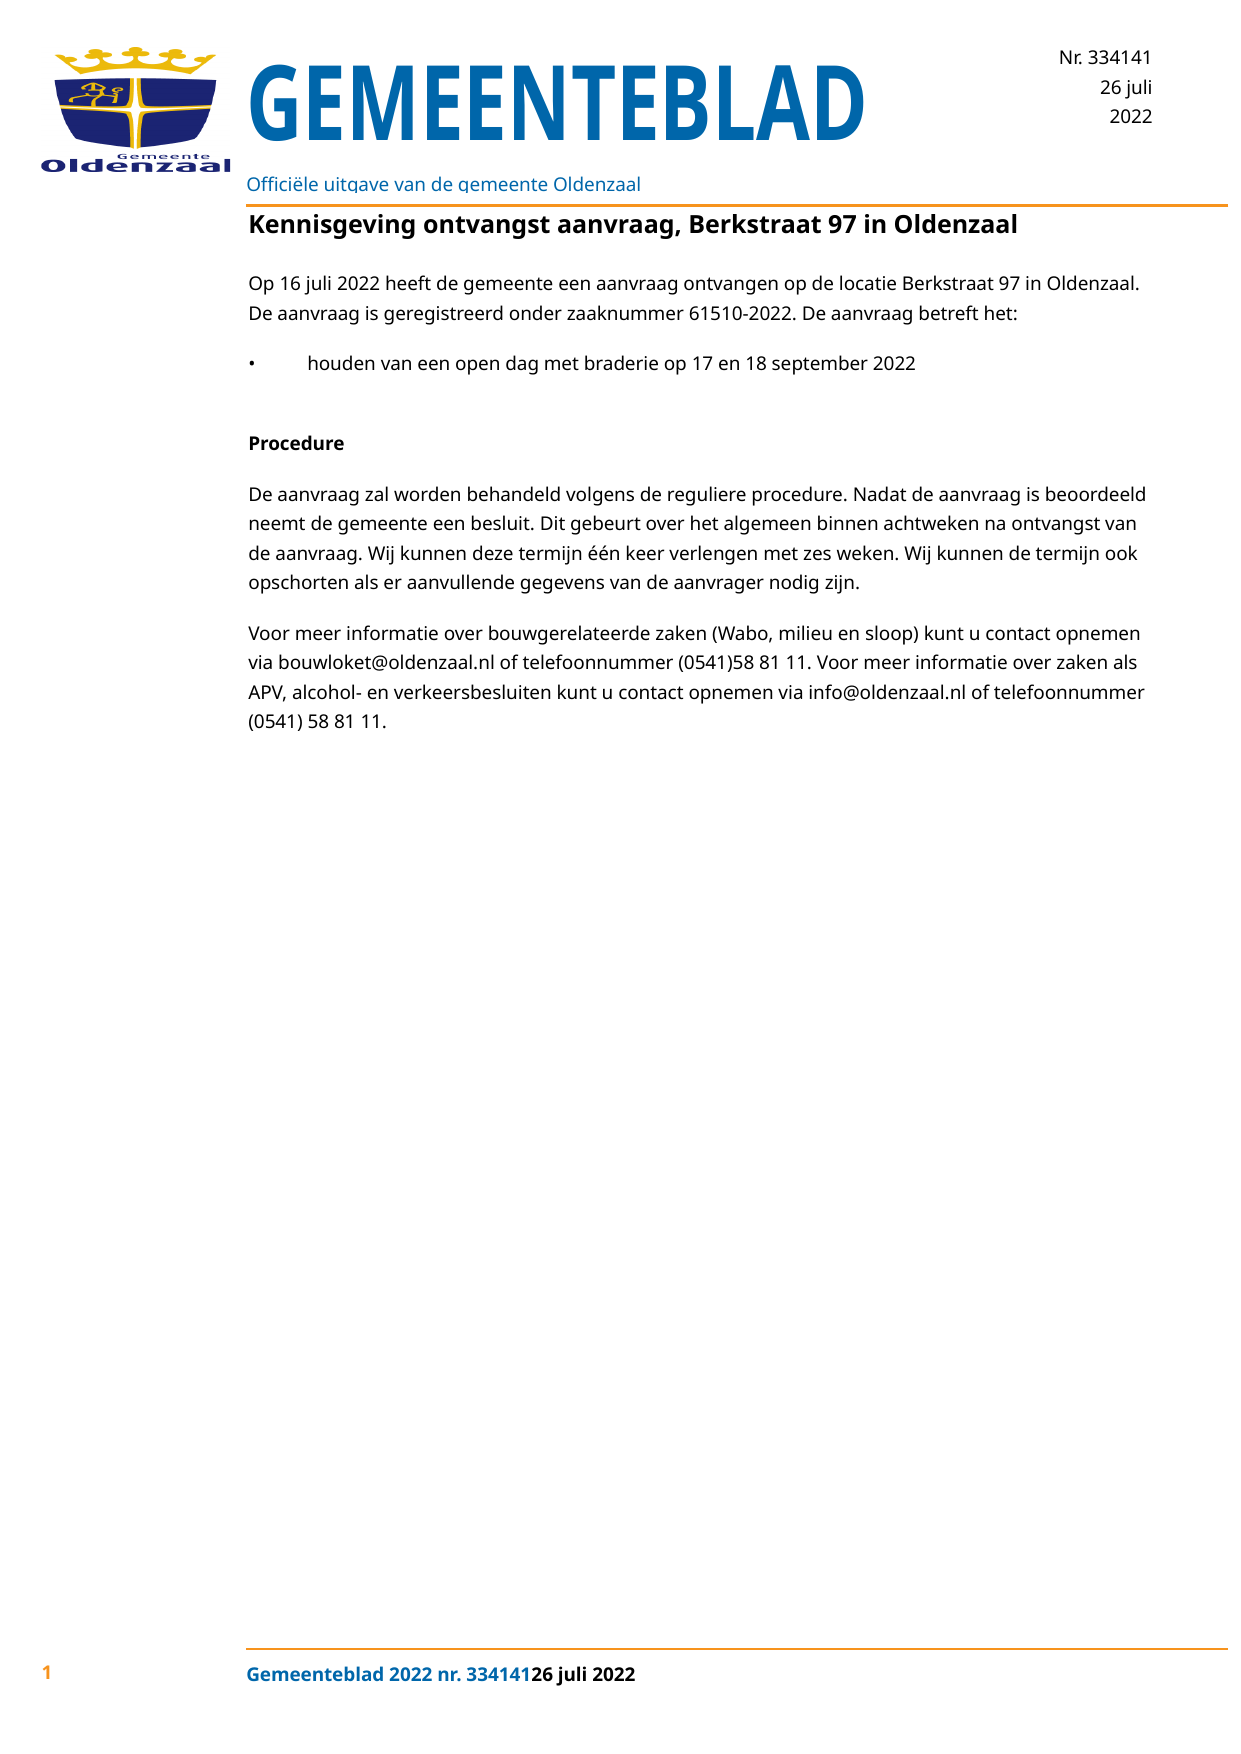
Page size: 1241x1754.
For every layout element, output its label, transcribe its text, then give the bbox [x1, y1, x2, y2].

text Op 16 juli 2022 heeft de gemeente een aanvraag ontvangen op de locatie Berkstraat 97 in Oldenzaal. De aanvraag is geregistreerd onder zaaknummer 61510-2022. De aanvraag betreft het: [248, 270, 1152, 326]
text De aanvraag zal worden behandeld volgens de reguliere procedure. Nadat de aanvraag is beoordeeld neemt de gemeente een besluit. Dit gebeurt over het algemeen binnen achtweken na ontvangst van de aanvraag. Wij kunnen deze termijn één keer verlengen met zes weken. Wij kunnen de termijn ook opschorten als er aanvullende gegevens van de aanvrager nodig zijn. [248, 481, 1152, 595]
text Kennisgeving ontvangst aanvraag, Berkstraat 97 in Oldenzaal [248, 207, 1152, 241]
picture [41, 47, 231, 172]
text Procedure [248, 430, 1152, 456]
list houden van een open dag met braderie op 17 en 18 september 2022 [248, 350, 1152, 376]
text Voor meer informatie over bouwgerelateerde zaken (Wabo, milieu en sloop) kunt u contact opnemen via bouwloket@oldenzaal.nl of telefoonnummer (0541)58 81 11. Voor meer informatie over zaken als APV, alcohol- en verkeersbesluiten kunt u contact opnemen via info@oldenzaal.nl of telefoonnummer (0541) 58 81 11. [248, 620, 1152, 734]
